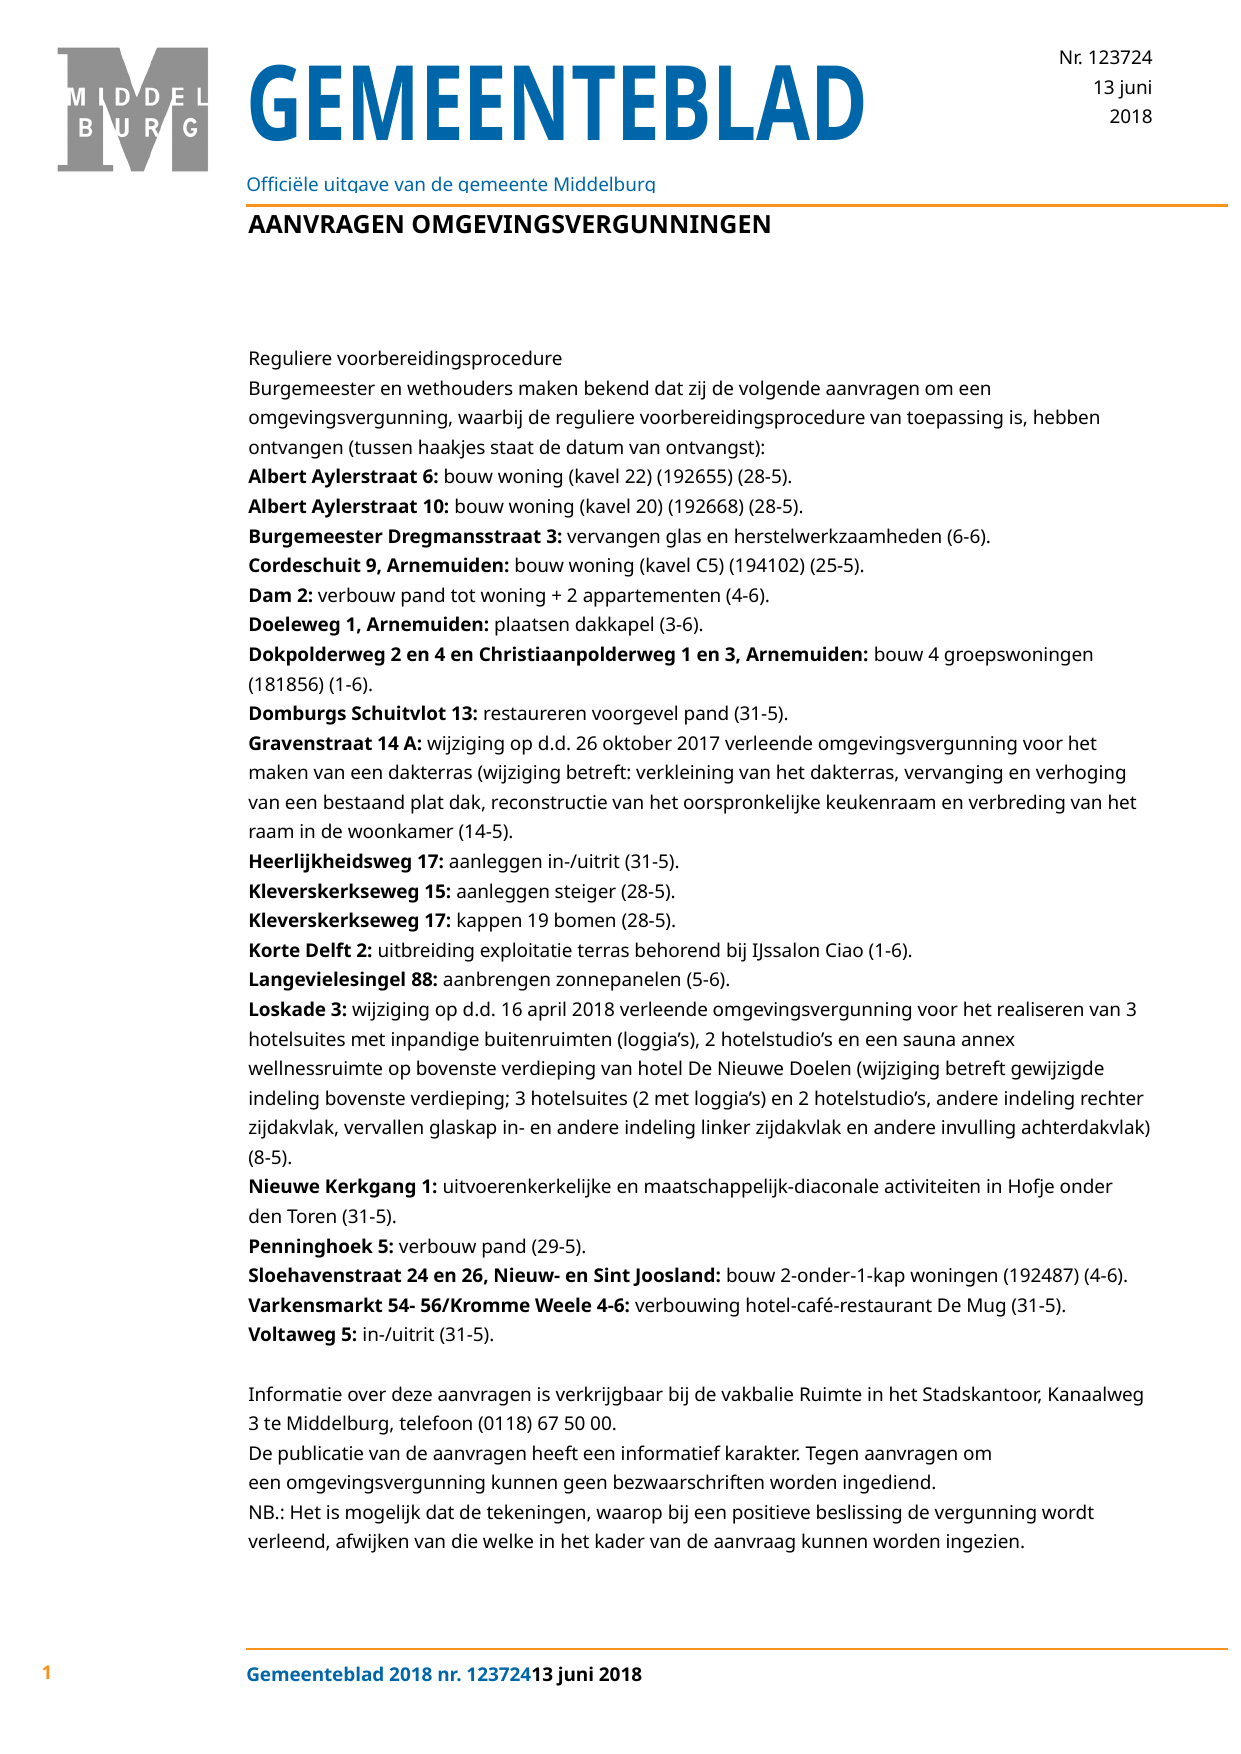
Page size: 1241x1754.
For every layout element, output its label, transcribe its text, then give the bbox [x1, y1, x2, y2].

text Dokpolderweg 2 en 4 en Christiaanpolderweg 1 en 3, Arnemuiden: bouw 4 groepswoningen (181856) (1-6). [248, 641, 1152, 696]
text Nieuwe Kerkgang 1: uitvoerenkerkelijke en maatschappelijk-diaconale activiteiten in Hofje onder den Toren (31-5). [248, 1174, 1152, 1229]
text Domburgs Schuitvlot 13: restaureren voorgevel pand (31-5). [248, 700, 1152, 726]
text Reguliere voorbereidingsprocedure [248, 345, 1152, 371]
text Voltaweg 5: in-/uitrit (31-5). [248, 1322, 1152, 1347]
text Heerlijkheidsweg 17: aanleggen in-/uitrit (31-5). [248, 848, 1152, 874]
text een omgevingsvergunning kunnen geen bezwaarschriften worden ingediend. [248, 1469, 1152, 1495]
text Informatie over deze aanvragen is verkrijgbaar bij de vakbalie Ruimte in het Stadskantoor, Kanaalweg 3 te Middelburg, telefoon (0118) 67 50 00. [248, 1381, 1152, 1436]
picture [41, 47, 231, 172]
text AANVRAGEN OMGEVINGSVERGUNNINGEN [248, 207, 1152, 241]
text Albert Aylerstraat 6: bouw woning (kavel 22) (192655) (28-5). [248, 464, 1152, 489]
text Cordeschuit 9, Arnemuiden: bouw woning (kavel C5) (194102) (25-5). [248, 552, 1152, 578]
text Burgemeester en wethouders maken bekend dat zij de volgende aanvragen om een omgevingsvergunning, waarbij de reguliere voorbereidingsprocedure van toepassing is, hebben ontvangen (tussen haakjes staat de datum van ontvangst): [248, 375, 1152, 460]
text De publicatie van de aanvragen heeft een informatief karakter. Tegen aanvragen om [248, 1440, 1152, 1466]
text Langevielesingel 88: aanbrengen zonnepanelen (5-6). [248, 967, 1152, 992]
text Sloehavenstraat 24 en 26, Nieuw- en Sint Joosland: bouw 2-onder-1-kap woningen (192487) (4-6). [248, 1262, 1152, 1288]
text Loskade 3: wijziging op d.d. 16 april 2018 verleende omgevingsvergunning voor het realiseren van 3 hotelsuites met inpandige buitenruimten (loggia’s), 2 hotelstudio’s en een sauna annex wellnessruimte op bovenste verdieping van hotel De Nieuwe Doelen (wijziging betreft gewijzigde indeling bovenste verdieping; 3 hotelsuites (2 met loggia’s) en 2 hotelstudio’s, andere indeling rechter zijdakvlak, vervallen glaskap in- en andere indeling linker zijdakvlak en andere invulling achterdakvlak) (8-5). [248, 996, 1152, 1170]
text Kleverskerkseweg 15: aanleggen steiger (28-5). [248, 878, 1152, 903]
text Korte Delft 2: uitbreiding exploitatie terras behorend bij IJssalon Ciao (1-6). [248, 937, 1152, 963]
text NB.: Het is mogelijk dat de tekeningen, waarop bij een positieve beslissing de vergunning wordt verleend, afwijken van die welke in het kader van de aanvraag kunnen worden ingezien. [248, 1499, 1152, 1554]
text Varkensmarkt 54- 56/Kromme Weele 4-6: verbouwing hotel-café-restaurant De Mug (31-5). [248, 1292, 1152, 1318]
text Penninghoek 5: verbouw pand (29-5). [248, 1233, 1152, 1258]
text Kleverskerkseweg 17: kappen 19 bomen (28-5). [248, 907, 1152, 933]
text Albert Aylerstraat 10: bouw woning (kavel 20) (192668) (28-5). [248, 493, 1152, 519]
text Doeleweg 1, Arnemuiden: plaatsen dakkapel (3-6). [248, 612, 1152, 637]
text Dam 2: verbouw pand tot woning + 2 appartementen (4-6). [248, 582, 1152, 608]
text Gravenstraat 14 A: wijziging op d.d. 26 oktober 2017 verleende omgevingsvergunning voor het maken van een dakterras (wijziging betreft: verkleining van het dakterras, vervanging en verhoging van een bestaand plat dak, reconstructie van het oorspronkelijke keukenraam en verbreding van het raam in de woonkamer (14-5). [248, 730, 1152, 844]
text Burgemeester Dregmansstraat 3: vervangen glas en herstelwerkzaamheden (6-6). [248, 523, 1152, 548]
